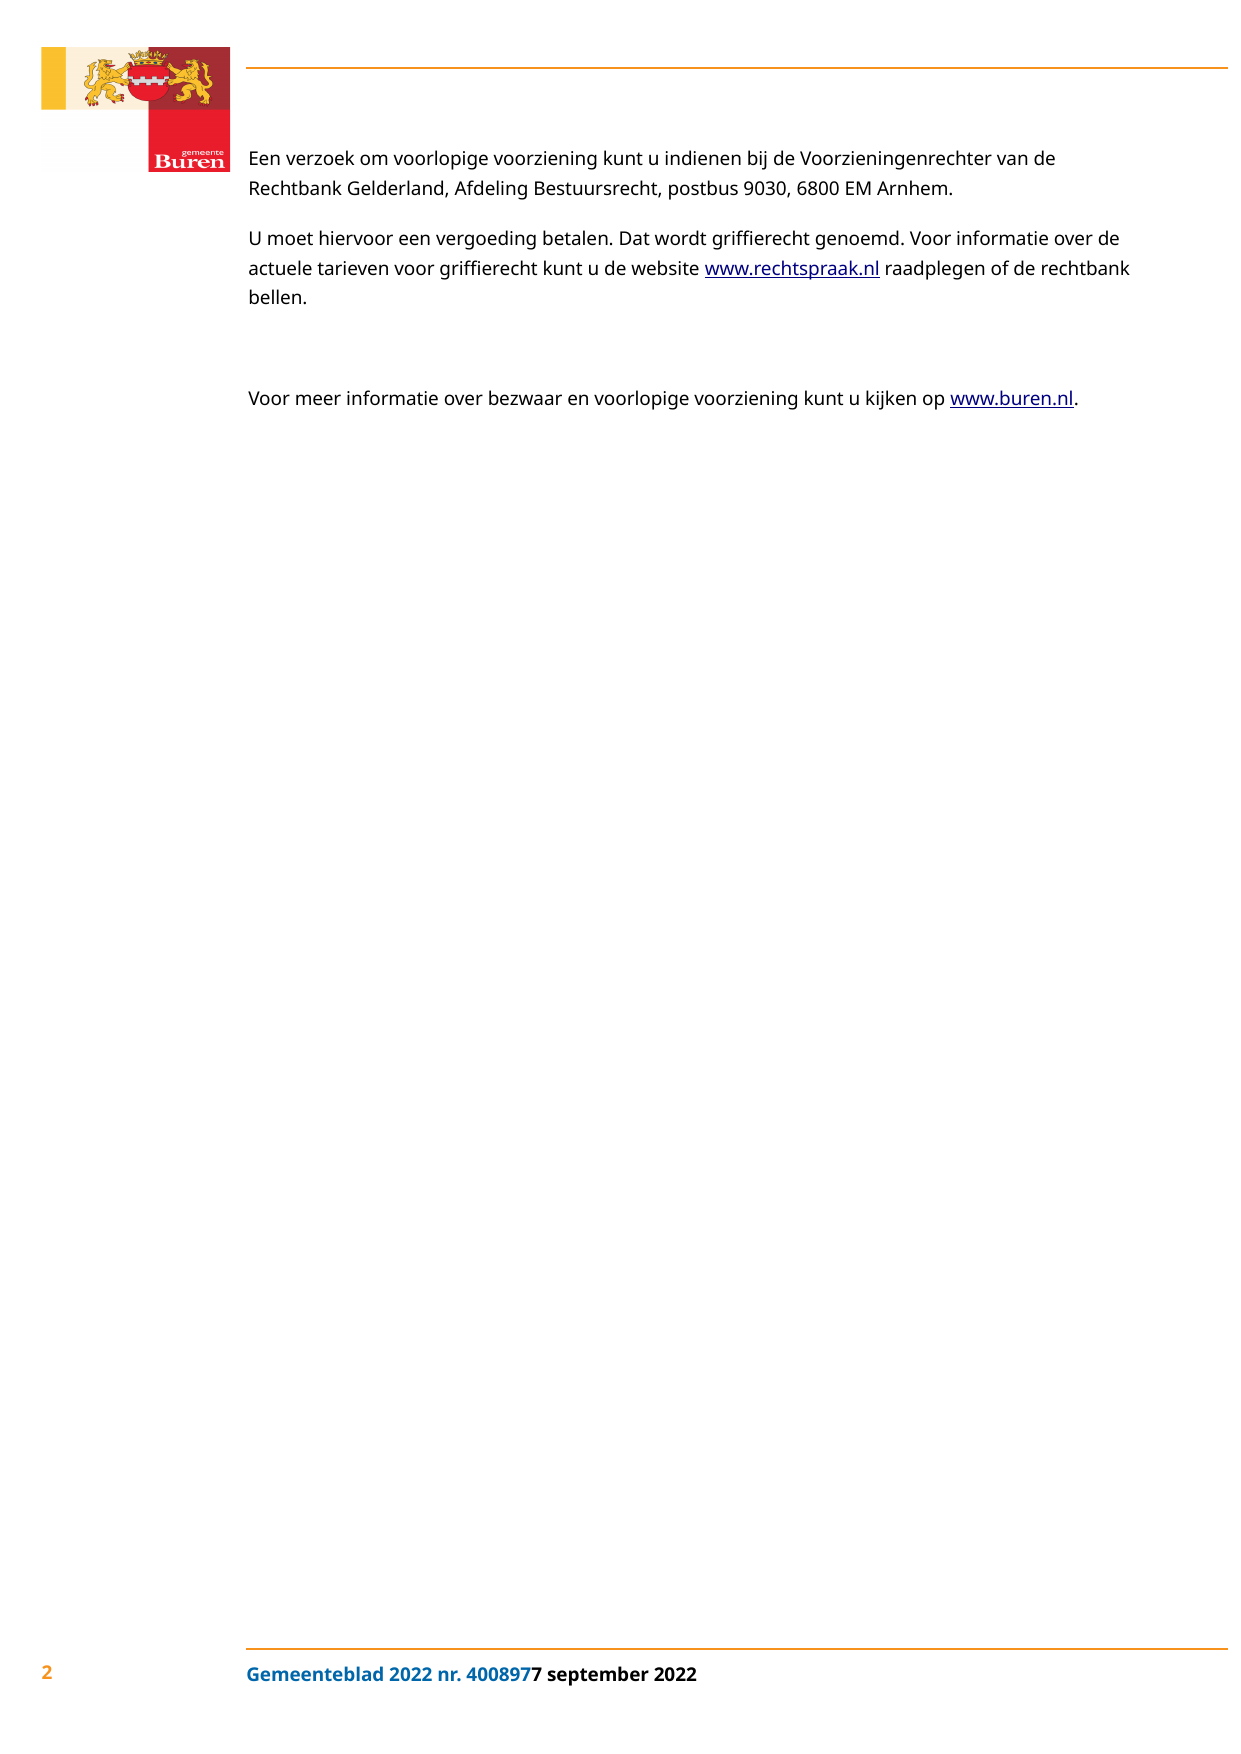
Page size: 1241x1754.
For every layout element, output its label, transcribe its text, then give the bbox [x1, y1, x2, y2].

text Een verzoek om voorlopige voorziening kunt u indienen bij de Voorzieningenrechter van de Rechtbank Gelderland, Afdeling Bestuursrecht, postbus 9030, 6800 EM Arnhem. [248, 145, 1152, 201]
text Voor meer informatie over bezwaar en voorlopige voorziening kunt u kijken op www.buren.nl. [248, 385, 1152, 411]
text U moet hiervoor een vergoeding betalen. Dat wordt griffierecht genoemd. Voor informatie over de actuele tarieven voor griffierecht kunt u de website www.rechtspraak.nl raadplegen of de rechtbank bellen. [248, 225, 1152, 310]
picture [41, 47, 231, 172]
